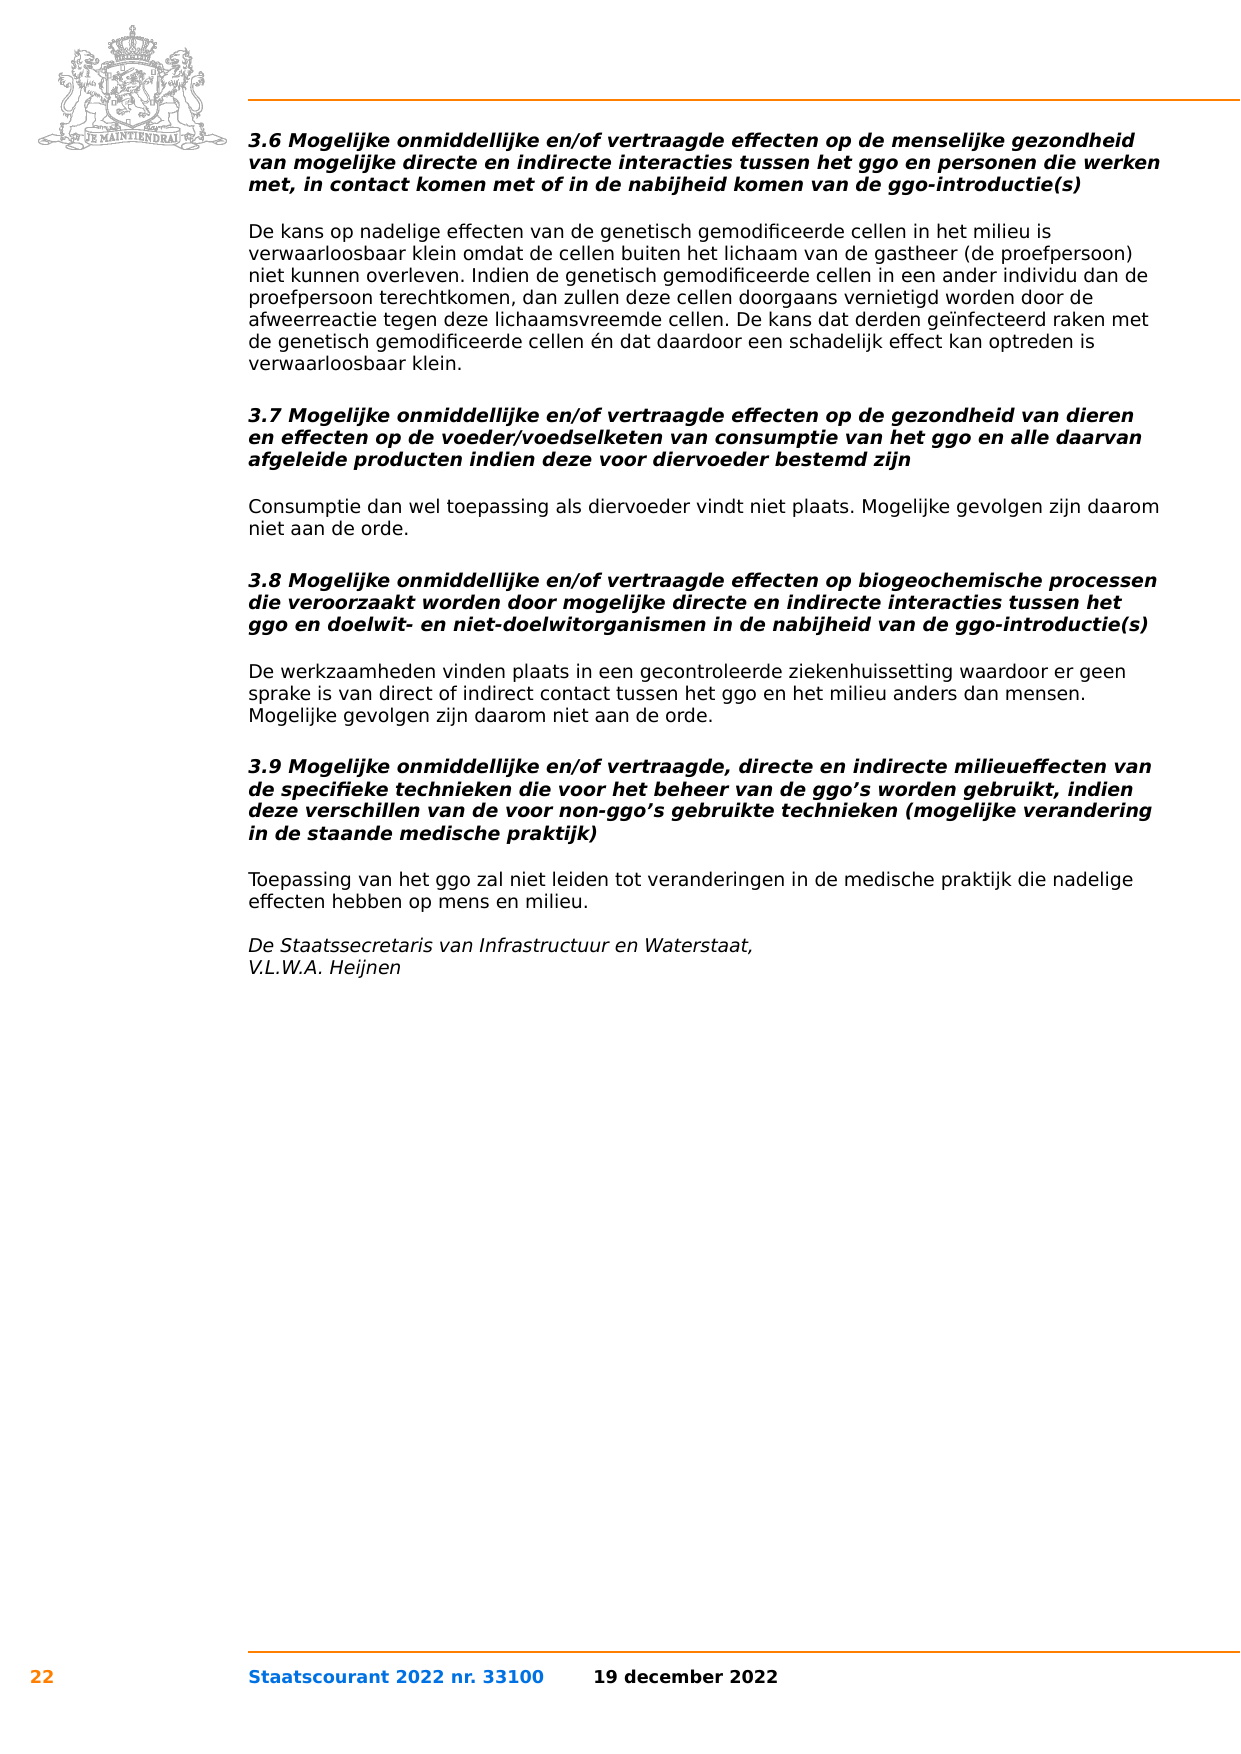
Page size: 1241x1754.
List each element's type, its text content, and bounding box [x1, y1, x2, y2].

text De Staatssecretaris van Infrastructuur en Waterstaat, V.L.W.A. Heijnen [248, 935, 1163, 979]
subtitle 3.6 Mogelijke onmiddellijke en/of vertraagde effecten op de menselijke gezondheid van mogelijke directe en indirecte interacties tussen het ggo en personen die werken met, in contact komen met of in de nabijheid komen van de ggo-introductie(s) [248, 130, 1163, 196]
text Toepassing van het ggo zal niet leiden tot veranderingen in de medische praktijk die nadelige effecten hebben op mens en milieu. [248, 869, 1163, 913]
text Consumptie dan wel toepassing als diervoeder vindt niet plaats. Mogelijke gevolgen zijn daarom niet aan de orde. [248, 496, 1163, 539]
text De werkzaamheden vinden plaats in een gecontroleerde ziekenhuissetting waardoor er geen sprake is van direct of indirect contact tussen het ggo en het milieu anders dan mensen. Mogelijke gevolgen zijn daarom niet aan de orde. [248, 661, 1163, 726]
subtitle 3.8 Mogelijke onmiddellijke en/of vertraagde effecten op biogeochemische processen die veroorzaakt worden door mogelijke directe en indirecte interacties tussen het ggo en doelwit- en niet-doelwitorganismen in de nabijheid van de ggo-introductie(s) [248, 569, 1163, 636]
subtitle 3.7 Mogelijke onmiddellijke en/of vertraagde effecten op de gezondheid van dieren en effecten op de voeder/voedselketen van consumptie van het ggo en alle daarvan afgeleide producten indien deze voor diervoeder bestemd zijn [248, 405, 1163, 471]
subtitle 3.9 Mogelijke onmiddellijke en/of vertraagde, directe en indirecte milieueffecten van de specifieke technieken die voor het beheer van de ggo’s worden gebruikt, indien deze verschillen van de voor non-ggo’s gebruikte technieken (mogelijke verandering in de staande medische praktijk) [248, 756, 1163, 844]
picture [38, 25, 227, 150]
text De kans op nadelige effecten van de genetisch gemodificeerde cellen in het milieu is verwaarloosbaar klein omdat de cellen buiten het lichaam van de gastheer (de proefpersoon) niet kunnen overleven. Indien de genetisch gemodificeerde cellen in een ander individu dan de proefpersoon terechtkomen, dan zullen deze cellen doorgaans vernietigd worden door de afweerreactie tegen deze lichaamsvreemde cellen. De kans dat derden geïnfecteerd raken met de genetisch gemodificeerde cellen én dat daardoor een schadelijk effect kan optreden is verwaarloosbaar klein. [248, 221, 1163, 375]
